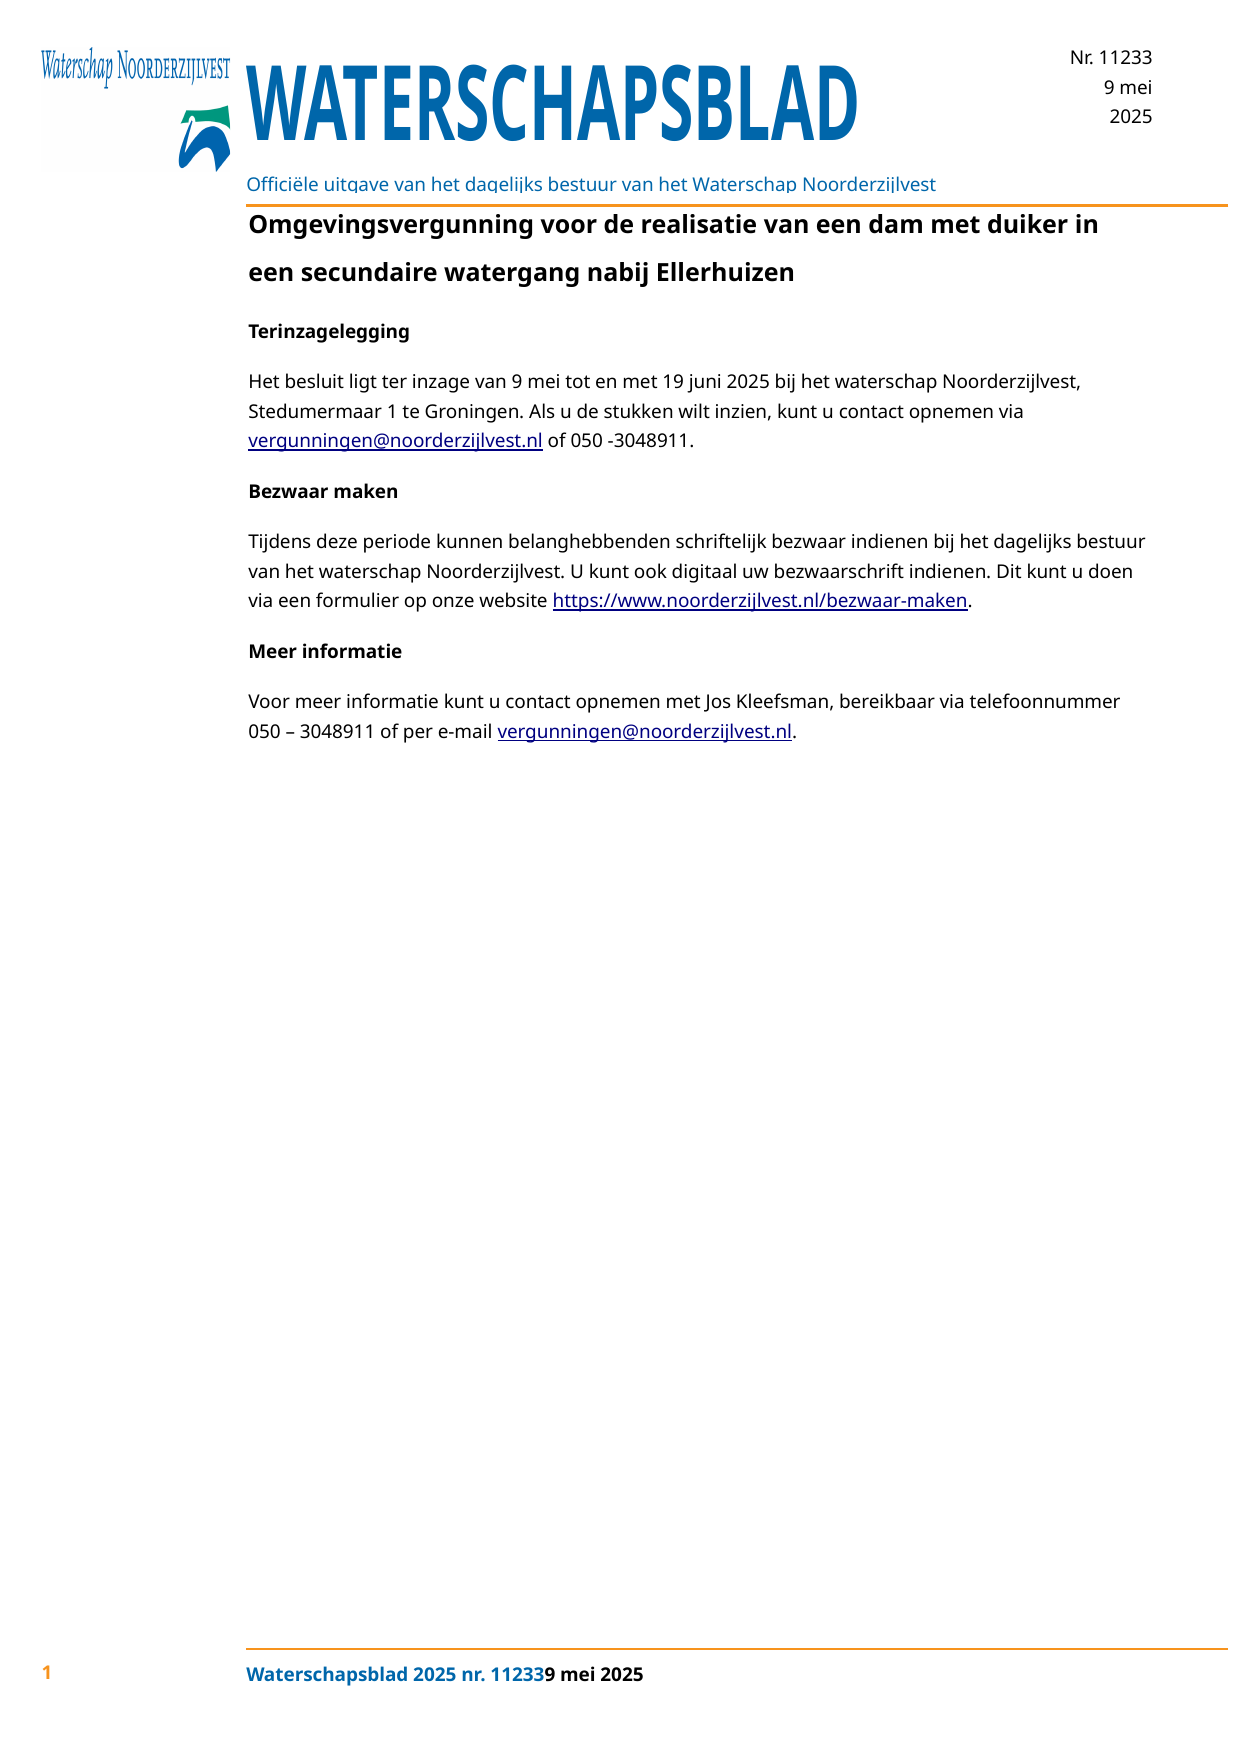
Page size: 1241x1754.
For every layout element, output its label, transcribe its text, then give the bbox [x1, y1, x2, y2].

text Terinzagelegging [248, 318, 1152, 344]
text Voor meer informatie kunt u contact opnemen met Jos Kleefsman, bereikbaar via telefoonnummer 050 – 3048911 of per e-mail vergunningen@noorderzijlvest.nl. [248, 688, 1152, 744]
text Bezwaar maken [248, 478, 1152, 504]
text Meer informatie [248, 638, 1152, 664]
text Tijdens deze periode kunnen belanghebbenden schriftelijk bezwaar indienen bij het dagelijks bestuur van het waterschap Noorderzijlvest. U kunt ook digitaal uw bezwaarschrift indienen. Dit kunt u doen via een formulier op onze website https://www.noorderzijlvest.nl/bezwaar-maken. [248, 528, 1152, 613]
picture [41, 47, 231, 172]
text Het besluit ligt ter inzage van 9 mei tot en met 19 juni 2025 bij het waterschap Noorderzijlvest, Stedumermaar 1 te Groningen. Als u de stukken wilt inzien, kunt u contact opnemen via vergunningen@noorderzijlvest.nl of 050 -3048911. [248, 368, 1152, 453]
text Omgevingsvergunning voor de realisatie van een dam met duiker in een secundaire watergang nabij Ellerhuizen [248, 207, 1152, 288]
